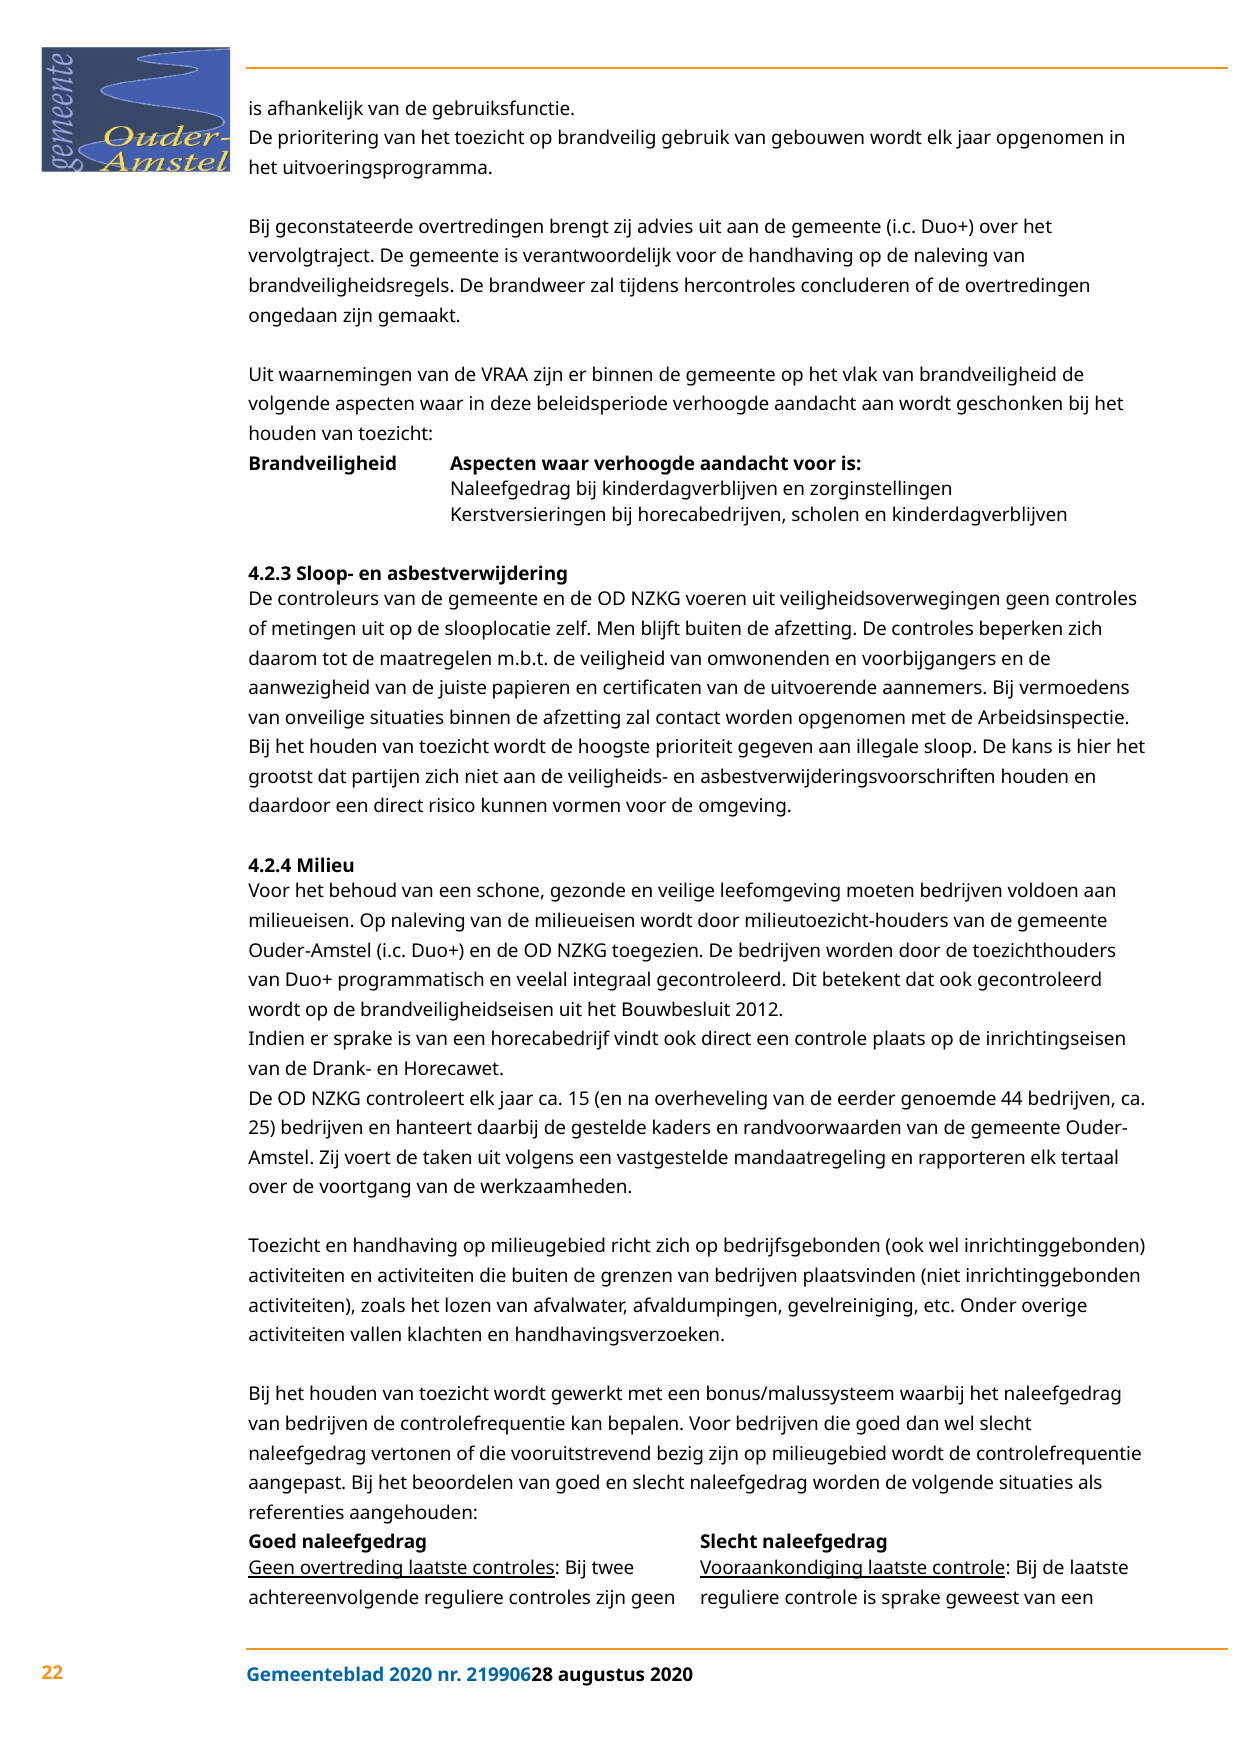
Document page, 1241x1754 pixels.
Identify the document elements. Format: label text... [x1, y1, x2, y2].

text Bij geconstateerde overtredingen brengt zij advies uit aan de gemeente (i.c. Duo+) over het vervolgtraject. De gemeente is verantwoordelijk voor de handhaving op de naleving van brandveiligheidsregels. De brandweer zal tijdens hercontroles concluderen of de overtredingen ongedaan zijn gemaakt. [248, 213, 1152, 328]
table_cell Vooraankondiging laatste controle: Bij de laatste reguliere controle is sprake geweest van een [700, 1554, 1152, 1609]
table_cell Kerstversieringen bij horecabedrijven, scholen en kinderdagverblijven [450, 501, 1152, 527]
table_cell Naleefgedrag bij kinderdagverblijven en zorginstellingen [450, 476, 1152, 501]
text 4.2.4 Milieu [248, 852, 1152, 878]
text Indien er sprake is van een horecabedrijf vindt ook direct een controle plaats op de inrichtingseisen van de Drank- en Horecawet. [248, 1026, 1152, 1081]
text Toezicht en handhaving op milieugebied richt zich op bedrijfsgebonden (ook wel inrichtinggebonden) activiteiten en activiteiten die buiten de grenzen van bedrijven plaatsvinden (niet inrichtinggebonden activiteiten), zoals het lozen van afvalwater, afvaldumpingen, gevelreiniging, etc. Onder overige activiteiten vallen klachten en handhavingsverzoeken. [248, 1233, 1152, 1347]
text De prioritering van het toezicht op brandveilig gebruik van gebouwen wordt elk jaar opgenomen in het uitvoeringsprogramma. [248, 124, 1152, 180]
text 4.2.3 Sloop- en asbestverwijdering [248, 560, 1152, 586]
text Voor het behoud van een schone, gezonde en veilige leefomgeving moeten bedrijven voldoen aan milieueisen. Op naleving van de milieueisen wordt door milieutoezicht-houders van de gemeente Ouder-Amstel (i.c. Duo+) en de OD NZKG toegezien. De bedrijven worden door de toezichthouders van Duo+ programmatisch en veelal integraal gecontroleerd. Dit betekent dat ook gecontroleerd wordt op de brandveiligheidseisen uit het Bouwbesluit 2012. [248, 878, 1152, 1022]
table_header Aspecten waar verhoogde aandacht voor is: [450, 450, 1152, 476]
text Bij het houden van toezicht wordt gewerkt met een bonus/malussysteem waarbij het naleefgedrag van bedrijven de controlefrequentie kan bepalen. Voor bedrijven die goed dan wel slecht naleefgedrag vertonen of die vooruitstrevend bezig zijn op milieugebied wordt de controlefrequentie aangepast. Bij het beoordelen van goed en slecht naleefgedrag worden de volgende situaties als referenties aangehouden: [248, 1381, 1152, 1524]
text De OD NZKG controleert elk jaar ca. 15 (en na overheveling van de eerder genoemde 44 bedrijven, ca. 25) bedrijven en hanteert daarbij de gestelde kaders en randvoorwaarden van de gemeente Ouder-Amstel. Zij voert de taken uit volgens een vastgestelde mandaatregeling en rapporteren elk tertaal over de voortgang van de werkzaamheden. [248, 1085, 1152, 1199]
text De controleurs van de gemeente en de OD NZKG voeren uit veiligheidsoverwegingen geen controles of metingen uit op de slooplocatie zelf. Men blijft buiten de afzetting. De controles beperken zich daarom tot de maatregelen m.b.t. de veiligheid van omwonenden en voorbijgangers en de aanwezigheid van de juiste papieren en certificaten van de uitvoerende aannemers. Bij vermoedens van onveilige situaties binnen de afzetting zal contact worden opgenomen met de Arbeidsinspectie. Bij het houden van toezicht wordt de hoogste prioriteit gegeven aan illegale sloop. De kans is hier het grootst dat partijen zich niet aan de veiligheids- en asbestverwijderingsvoorschriften houden en daardoor een direct risico kunnen vormen voor de omgeving. [248, 586, 1152, 818]
table_cell [248, 476, 450, 527]
table_header Goed naleefgedrag [248, 1529, 700, 1554]
table_cell Geen overtreding laatste controles: Bij twee achtereenvolgende reguliere controles zijn geen [248, 1554, 700, 1609]
table_header Brandveiligheid [248, 450, 450, 476]
text Uit waarnemingen van de VRAA zijn er binnen de gemeente op het vlak van brandveiligheid de volgende aspecten waar in deze beleidsperiode verhoogde aandacht aan wordt geschonken bij het houden van toezicht: [248, 361, 1152, 446]
text is afhankelijk van de gebruiksfunctie. [248, 95, 1152, 121]
picture [41, 47, 231, 172]
table_header Slecht naleefgedrag [700, 1529, 1152, 1554]
